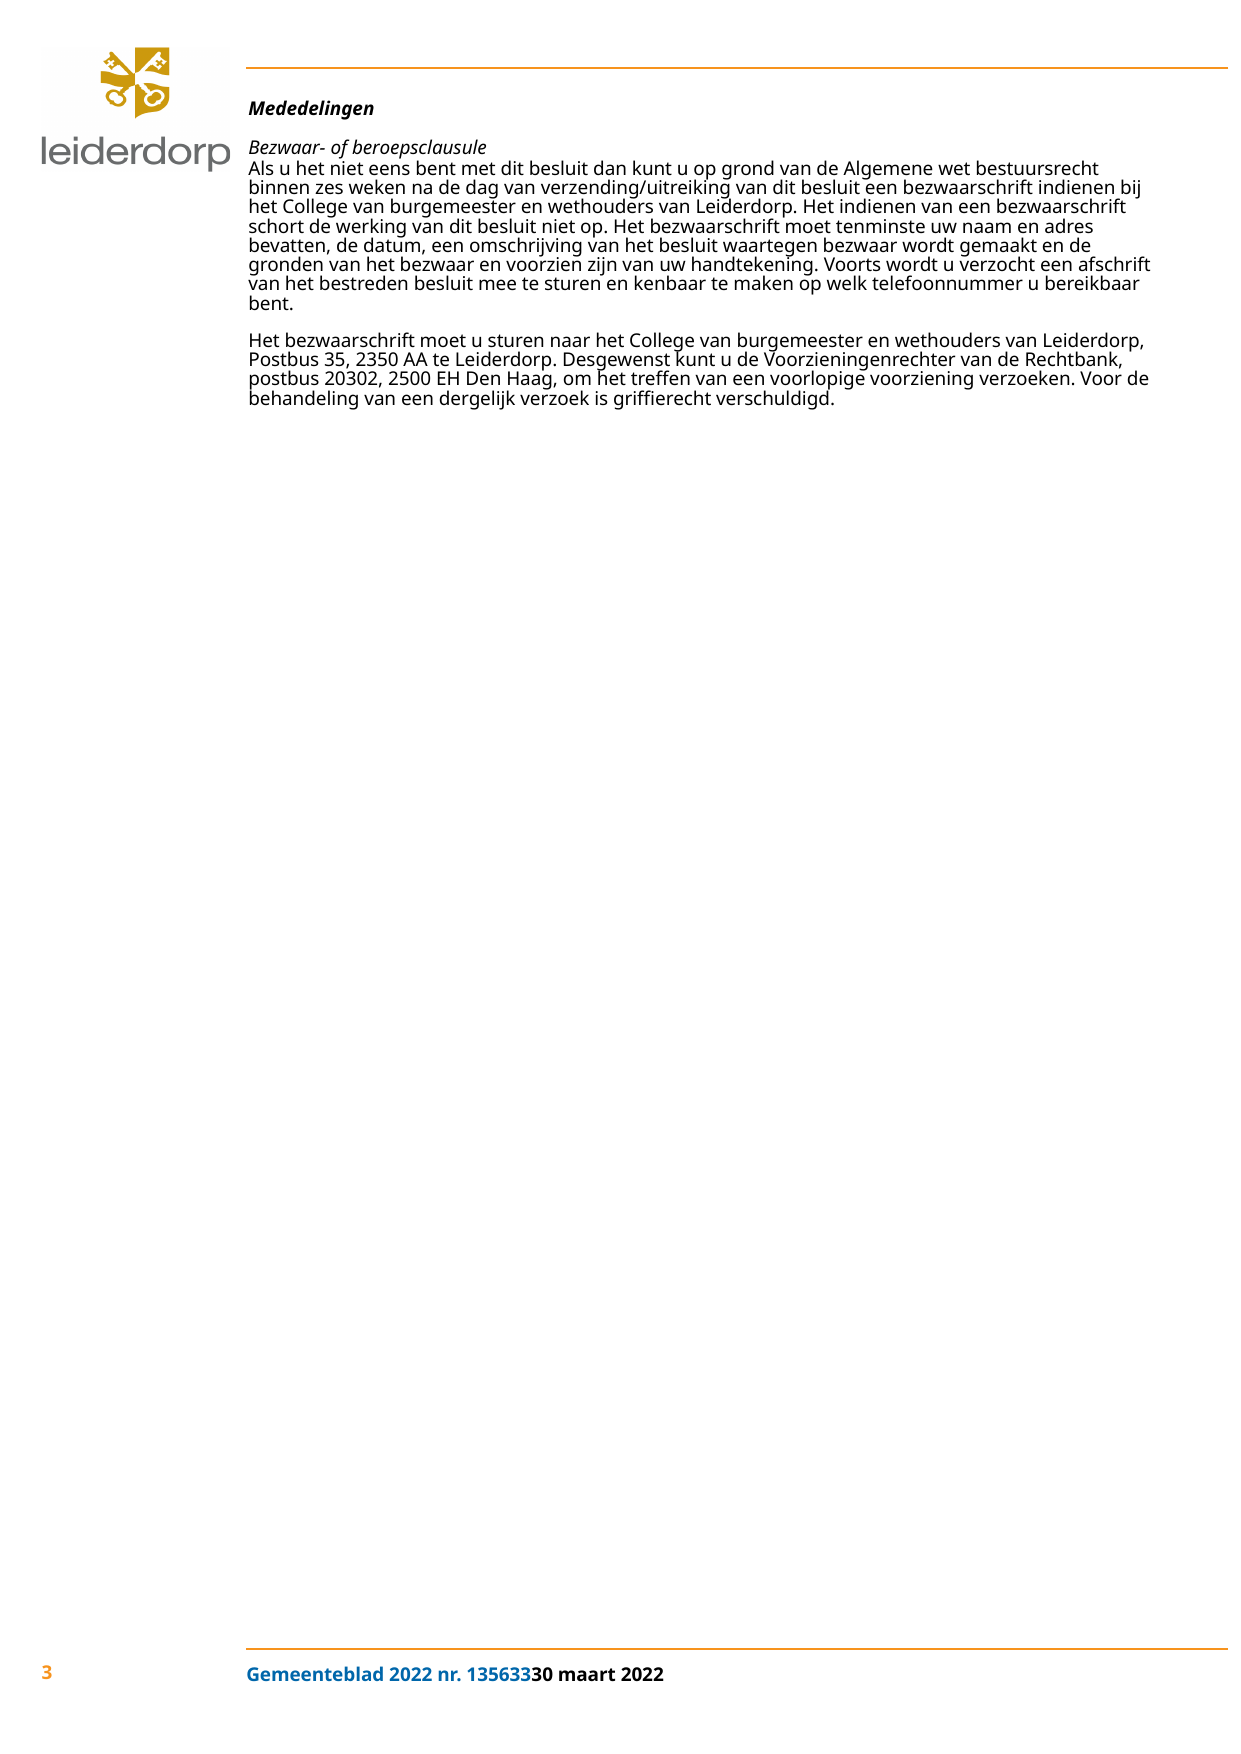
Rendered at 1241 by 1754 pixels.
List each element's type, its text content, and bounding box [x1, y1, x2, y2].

text Het bezwaarschrift moet u sturen naar het College van burgemeester en wethouders van Leiderdorp, Postbus 35, 2350 AA te Leiderdorp. Desgewenst kunt u de Voorzieningenrechter van de Rechtbank, postbus 20302, 2500 EH Den Haag, om het treffen van een voorlopige voorziening verzoeken. Voor de behandeling van een dergelijk verzoek is griffierecht verschuldigd. [248, 332, 1152, 409]
picture [41, 47, 231, 172]
text Bezwaar- of beroepsclausule [248, 134, 1152, 160]
text Mededelingen [248, 95, 1152, 121]
text Als u het niet eens bent met dit besluit dan kunt u op grond van de Algemene wet bestuursrecht binnen zes weken na de dag van verzending/uitreiking van dit besluit een bezwaarschrift indienen bij het College van burgemeester en wethouders van Leiderdorp. Het indienen van een bezwaarschrift schort de werking van dit besluit niet op. Het bezwaarschrift moet tenminste uw naam en adres bevatten, de datum, een omschrijving van het besluit waartegen bezwaar wordt gemaakt en de gronden van het bezwaar en voorzien zijn van uw handtekening. Voorts wordt u verzocht een afschrift van het bestreden besluit mee te sturen en kenbaar te maken op welk telefoonnummer u bereikbaar bent. [248, 160, 1152, 314]
